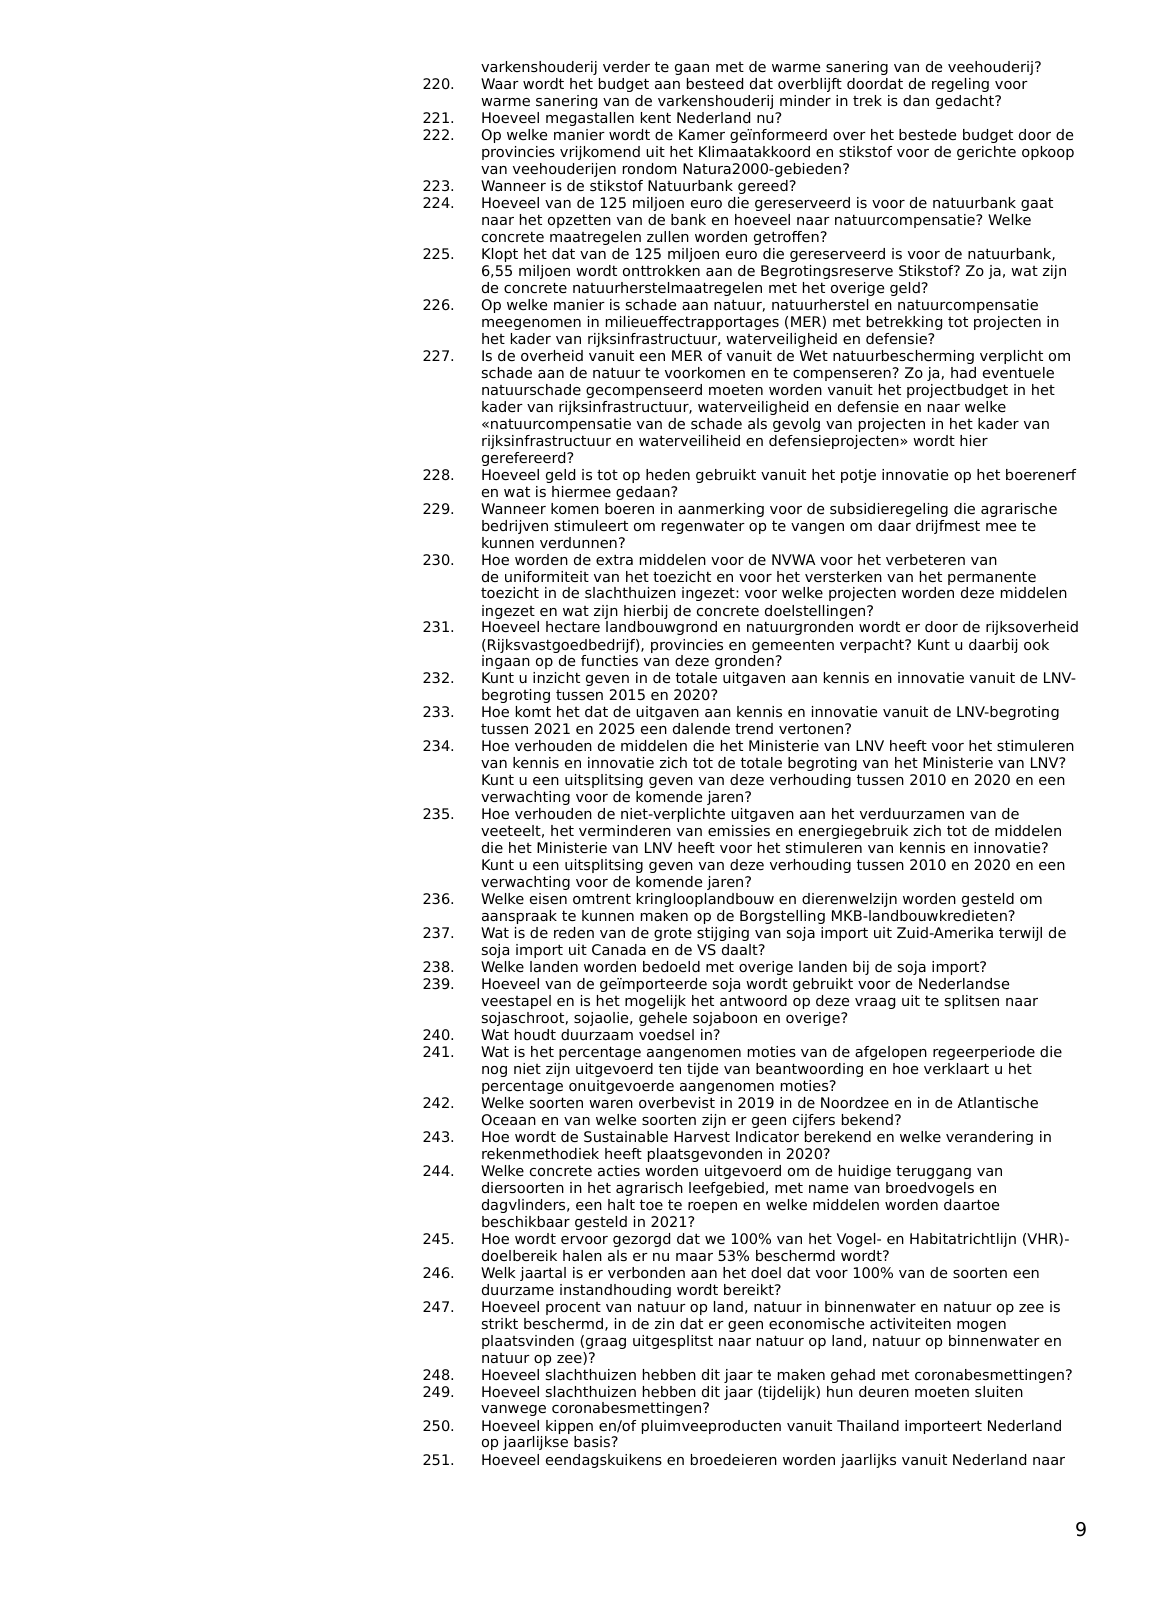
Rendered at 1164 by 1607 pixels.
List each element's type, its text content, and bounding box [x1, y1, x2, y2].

table_cell Hoeveel kippen en/of pluimveeproducten vanuit Thailand importeert Nederland op jaarlijkse basis? [475, 1418, 1087, 1451]
table_cell Hoe worden de extra middelen voor de NVWA voor het verbeteren van de uniformiteit van het toezicht en voor het versterken van het permanente toezicht in de slachthuizen ingezet: voor welke projecten worden deze middelen ingezet en wat zijn hierbij de concrete doelstellingen? [475, 551, 1087, 619]
table_cell 245. [422, 1231, 475, 1264]
table_cell 243. [422, 1129, 475, 1163]
table_cell Hoe verhouden de middelen die het Ministerie van LNV heeft voor het stimuleren van kennis en innovatie zich tot de totale begroting van het Ministerie van LNV? Kunt u een uitsplitsing geven van deze verhouding tussen 2010 en 2020 en een verwachting voor de komende jaren? [475, 738, 1087, 806]
table_cell 220. [422, 76, 475, 110]
table_cell Hoe verhouden de niet-verplichte uitgaven aan het verduurzamen van de veeteelt, het verminderen van emissies en energiegebruik zich tot de middelen die het Ministerie van LNV heeft voor het stimuleren van kennis en innovatie? Kunt u een uitsplitsing geven van deze verhouding tussen 2010 en 2020 en een verwachting voor de komende jaren? [475, 806, 1087, 891]
table_cell Hoeveel van de 125 miljoen euro die gereserveerd is voor de natuurbank gaat naar het opzetten van de bank en hoeveel naar natuurcompensatie? Welke concrete maatregelen zullen worden getroffen? [475, 195, 1087, 246]
table_cell Hoeveel van de geïmporteerde soja wordt gebruikt voor de Nederlandse veestapel en is het mogelijk het antwoord op deze vraag uit te splitsen naar sojaschroot, sojaolie, gehele sojaboon en overige? [475, 976, 1087, 1027]
table_cell Welk jaartal is er verbonden aan het doel dat voor 100% van de soorten een duurzame instandhouding wordt bereikt? [475, 1265, 1087, 1298]
table_cell [422, 59, 475, 76]
table_cell Wanneer is de stikstof Natuurbank gereed? [475, 178, 1087, 195]
table_cell 226. [422, 297, 475, 348]
table_cell Hoeveel geld is tot op heden gebruikt vanuit het potje innovatie op het boerenerf en wat is hiermee gedaan? [475, 467, 1087, 501]
table_cell Kunt u inzicht geven in de totale uitgaven aan kennis en innovatie vanuit de LNV-begroting tussen 2015 en 2020? [475, 670, 1087, 704]
table_cell Hoe komt het dat de uitgaven aan kennis en innovatie vanuit de LNV-begroting tussen 2021 en 2025 een dalende trend vertonen? [475, 704, 1087, 738]
table_cell 238. [422, 959, 475, 976]
table_cell 240. [422, 1027, 475, 1044]
table_cell Op welke manier is schade aan natuur, natuurherstel en natuurcompensatie meegenomen in milieueffectrapportages (MER) met betrekking tot projecten in het kader van rijksinfrastructuur, waterveiligheid en defensie? [475, 297, 1087, 348]
table_cell Hoeveel megastallen kent Nederland nu? [475, 110, 1087, 127]
table_cell 242. [422, 1095, 475, 1129]
table_cell 241. [422, 1044, 475, 1095]
table_cell 250. [422, 1418, 475, 1451]
table_cell 251. [422, 1451, 475, 1468]
table_cell Op welke manier wordt de Kamer geïnformeerd over het bestede budget door de provincies vrijkomend uit het Klimaatakkoord en stikstof voor de gerichte opkoop van veehouderijen rondom Natura2000-gebieden? [475, 127, 1087, 178]
table_cell Klopt het dat van de 125 miljoen euro die gereserveerd is voor de natuurbank, 6,55 miljoen wordt onttrokken aan de Begrotingsreserve Stikstof? Zo ja, wat zijn de concrete natuurherstelmaatregelen met het overige geld? [475, 246, 1087, 297]
table_cell Welke eisen omtrent kringlooplandbouw en dierenwelzijn worden gesteld om aanspraak te kunnen maken op de Borgstelling MKB-landbouwkredieten? [475, 891, 1087, 925]
table_cell 244. [422, 1163, 475, 1231]
table_cell 222. [422, 127, 475, 178]
table_cell 234. [422, 738, 475, 806]
table_cell varkenshouderij verder te gaan met de warme sanering van de veehouderij? [475, 59, 1087, 76]
table_cell 228. [422, 467, 475, 501]
table_cell 237. [422, 925, 475, 959]
table_cell 239. [422, 976, 475, 1027]
table_cell 236. [422, 891, 475, 925]
table_cell 247. [422, 1299, 475, 1366]
table_cell Welke concrete acties worden uitgevoerd om de huidige teruggang van diersoorten in het agrarisch leefgebied, met name van broedvogels en dagvlinders, een halt toe te roepen en welke middelen worden daartoe beschikbaar gesteld in 2021? [475, 1163, 1087, 1231]
table_cell Hoeveel hectare landbouwgrond en natuurgronden wordt er door de rijksoverheid (Rijksvastgoedbedrijf), provincies en gemeenten verpacht? Kunt u daarbij ook ingaan op de functies van deze gronden? [475, 619, 1087, 670]
table_cell Wat is de reden van de grote stijging van soja import uit Zuid-Amerika terwijl de soja import uit Canada en de VS daalt? [475, 925, 1087, 959]
table_cell Hoeveel slachthuizen hebben dit jaar te maken gehad met coronabesmettingen? [475, 1366, 1087, 1383]
table_cell Welke soorten waren overbevist in 2019 in de Noordzee en in de Atlantische Oceaan en van welke soorten zijn er geen cijfers bekend? [475, 1095, 1087, 1129]
table_cell 249. [422, 1384, 475, 1417]
table_cell 223. [422, 178, 475, 195]
table_cell 230. [422, 551, 475, 619]
table_cell Welke landen worden bedoeld met overige landen bij de soja import? [475, 959, 1087, 976]
table_cell Hoe wordt de Sustainable Harvest Indicator berekend en welke verandering in rekenmethodiek heeft plaatsgevonden in 2020? [475, 1129, 1087, 1163]
table_cell Wat is het percentage aangenomen moties van de afgelopen regeerperiode die nog niet zijn uitgevoerd ten tijde van beantwoording en hoe verklaart u het percentage onuitgevoerde aangenomen moties? [475, 1044, 1087, 1095]
table_cell 233. [422, 704, 475, 738]
table_cell Is de overheid vanuit een MER of vanuit de Wet natuurbescherming verplicht om schade aan de natuur te voorkomen en te compenseren? Zo ja, had eventuele natuurschade gecompenseerd moeten worden vanuit het projectbudget in het kader van rijksinfrastructuur, waterveiligheid en defensie en naar welke «natuurcompensatie van de schade als gevolg van projecten in het kader van rijksinfrastructuur en waterveiliheid en defensieprojecten» wordt hier gerefereerd? [475, 348, 1087, 467]
table_cell 246. [422, 1265, 475, 1298]
table_cell 221. [422, 110, 475, 127]
table_cell Hoeveel procent van natuur op land, natuur in binnenwater en natuur op zee is strikt beschermd, in de zin dat er geen economische activiteiten mogen plaatsvinden (graag uitgesplitst naar natuur op land, natuur op binnenwater en natuur op zee)? [475, 1299, 1087, 1366]
table_cell 227. [422, 348, 475, 467]
table_cell 225. [422, 246, 475, 297]
table_cell 232. [422, 670, 475, 704]
table_cell Waar wordt het budget aan besteed dat overblijft doordat de regeling voor warme sanering van de varkenshouderij minder in trek is dan gedacht? [475, 76, 1087, 110]
table_cell 248. [422, 1366, 475, 1383]
table_cell Hoeveel slachthuizen hebben dit jaar (tijdelijk) hun deuren moeten sluiten vanwege coronabesmettingen? [475, 1384, 1087, 1417]
table_cell Wanneer komen boeren in aanmerking voor de subsidieregeling die agrarische bedrijven stimuleert om regenwater op te vangen om daar drijfmest mee te kunnen verdunnen? [475, 501, 1087, 551]
table_cell Wat houdt duurzaam voedsel in? [475, 1027, 1087, 1044]
table_cell 235. [422, 806, 475, 891]
table_cell Hoe wordt ervoor gezorgd dat we 100% van het Vogel- en Habitatrichtlijn (VHR)-doelbereik halen als er nu maar 53% beschermd wordt? [475, 1231, 1087, 1264]
table_cell 229. [422, 501, 475, 551]
table_cell 224. [422, 195, 475, 246]
table_cell 231. [422, 619, 475, 670]
table_cell Hoeveel eendagskuikens en broedeieren worden jaarlijks vanuit Nederland naar [475, 1451, 1087, 1468]
